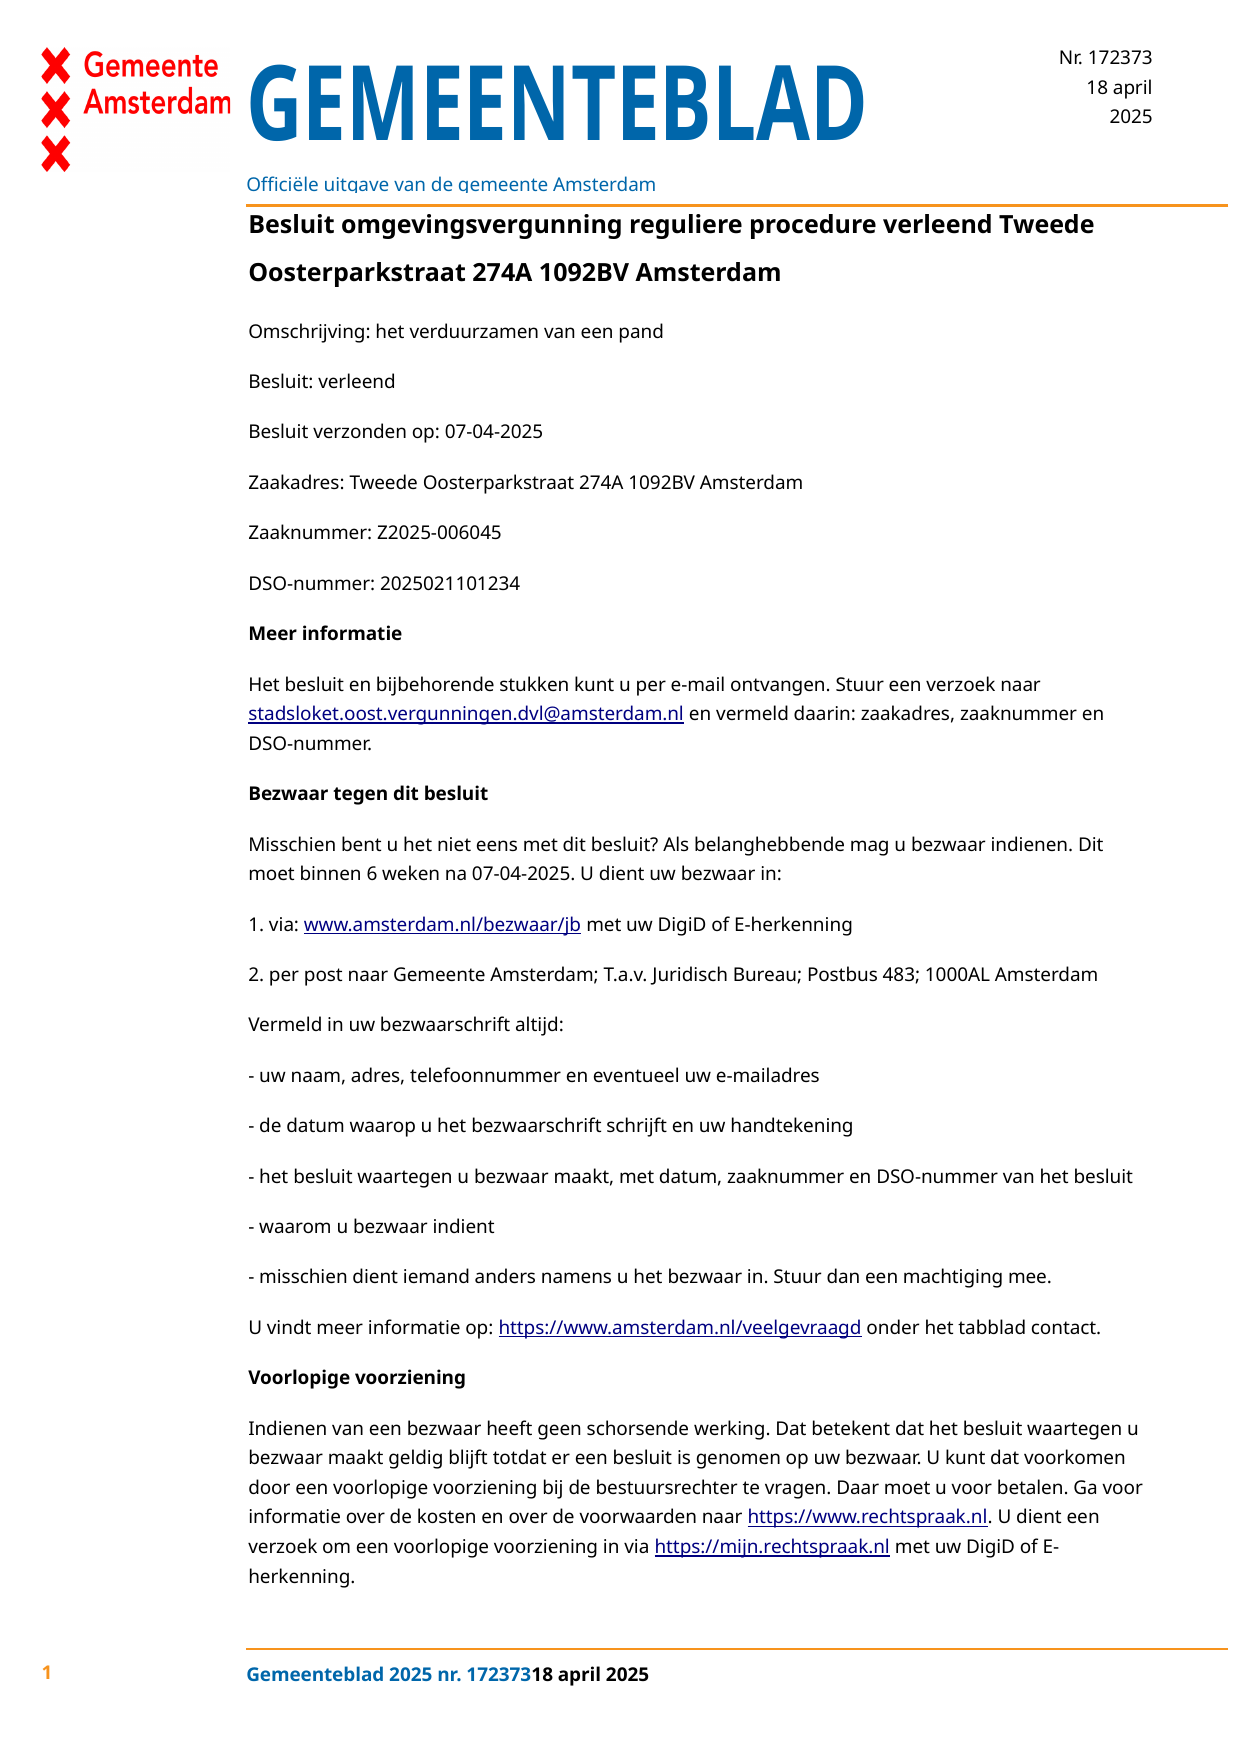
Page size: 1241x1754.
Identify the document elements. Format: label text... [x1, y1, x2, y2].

text Zaaknummer: Z2025-006045 [248, 519, 1152, 545]
text - het besluit waartegen u bezwaar maakt, met datum, zaaknummer en DSO-nummer van het besluit [248, 1163, 1152, 1189]
text - waarom u bezwaar indient [248, 1213, 1152, 1239]
text Besluit: verleend [248, 368, 1152, 394]
text Voorlopige voorziening [248, 1364, 1152, 1390]
text Besluit omgevingsvergunning reguliere procedure verleend Tweede Oosterparkstraat 274A 1092BV Amsterdam [248, 207, 1152, 288]
picture [41, 47, 231, 172]
text 1. via: www.amsterdam.nl/bezwaar/jb met uw DigiD of E-herkenning [248, 911, 1152, 937]
text Omschrijving: het verduurzamen van een pand [248, 318, 1152, 344]
text Meer informatie [248, 620, 1152, 646]
text Het besluit en bijbehorende stukken kunt u per e-mail ontvangen. Stuur een verzoek naar stadsloket.oost.vergunningen.dvl@amsterdam.nl en vermeld daarin: zaakadres, zaaknummer en DSO-nummer. [248, 671, 1152, 756]
text Zaakadres: Tweede Oosterparkstraat 274A 1092BV Amsterdam [248, 469, 1152, 495]
text Indienen van een bezwaar heeft geen schorsende werking. Dat betekent dat het besluit waartegen u bezwaar maakt geldig blijft totdat er een besluit is genomen op uw bezwaar. U kunt dat voorkomen door een voorlopige voorziening bij de bestuursrechter te vragen. Daar moet u voor betalen. Ga voor informatie over de kosten en over de voorwaarden naar https://www.rechtspraak.nl. U dient een verzoek om een voorlopige voorziening in via https://mijn.rechtspraak.nl met uw DigiD of E-herkenning. [248, 1415, 1152, 1589]
text Misschien bent u het niet eens met dit besluit? Als belanghebbende mag u bezwaar indienen. Dit moet binnen 6 weken na 07-04-2025. U dient uw bezwaar in: [248, 831, 1152, 886]
text Besluit verzonden op: 07-04-2025 [248, 419, 1152, 444]
text Bezwaar tegen dit besluit [248, 780, 1152, 806]
text - misschien dient iemand anders namens u het bezwaar in. Stuur dan een machtiging mee. [248, 1264, 1152, 1289]
text Vermeld in uw bezwaarschrift altijd: [248, 1012, 1152, 1037]
text DSO-nummer: 2025021101234 [248, 570, 1152, 596]
text - uw naam, adres, telefoonnummer en eventueel uw e-mailadres [248, 1062, 1152, 1088]
text - de datum waarop u het bezwaarschrift schrijft en uw handtekening [248, 1112, 1152, 1138]
text 2. per post naar Gemeente Amsterdam; T.a.v. Juridisch Bureau; Postbus 483; 1000AL Amsterdam [248, 961, 1152, 987]
text U vindt meer informatie op: https://www.amsterdam.nl/veelgevraagd onder het tabblad contact. [248, 1314, 1152, 1340]
